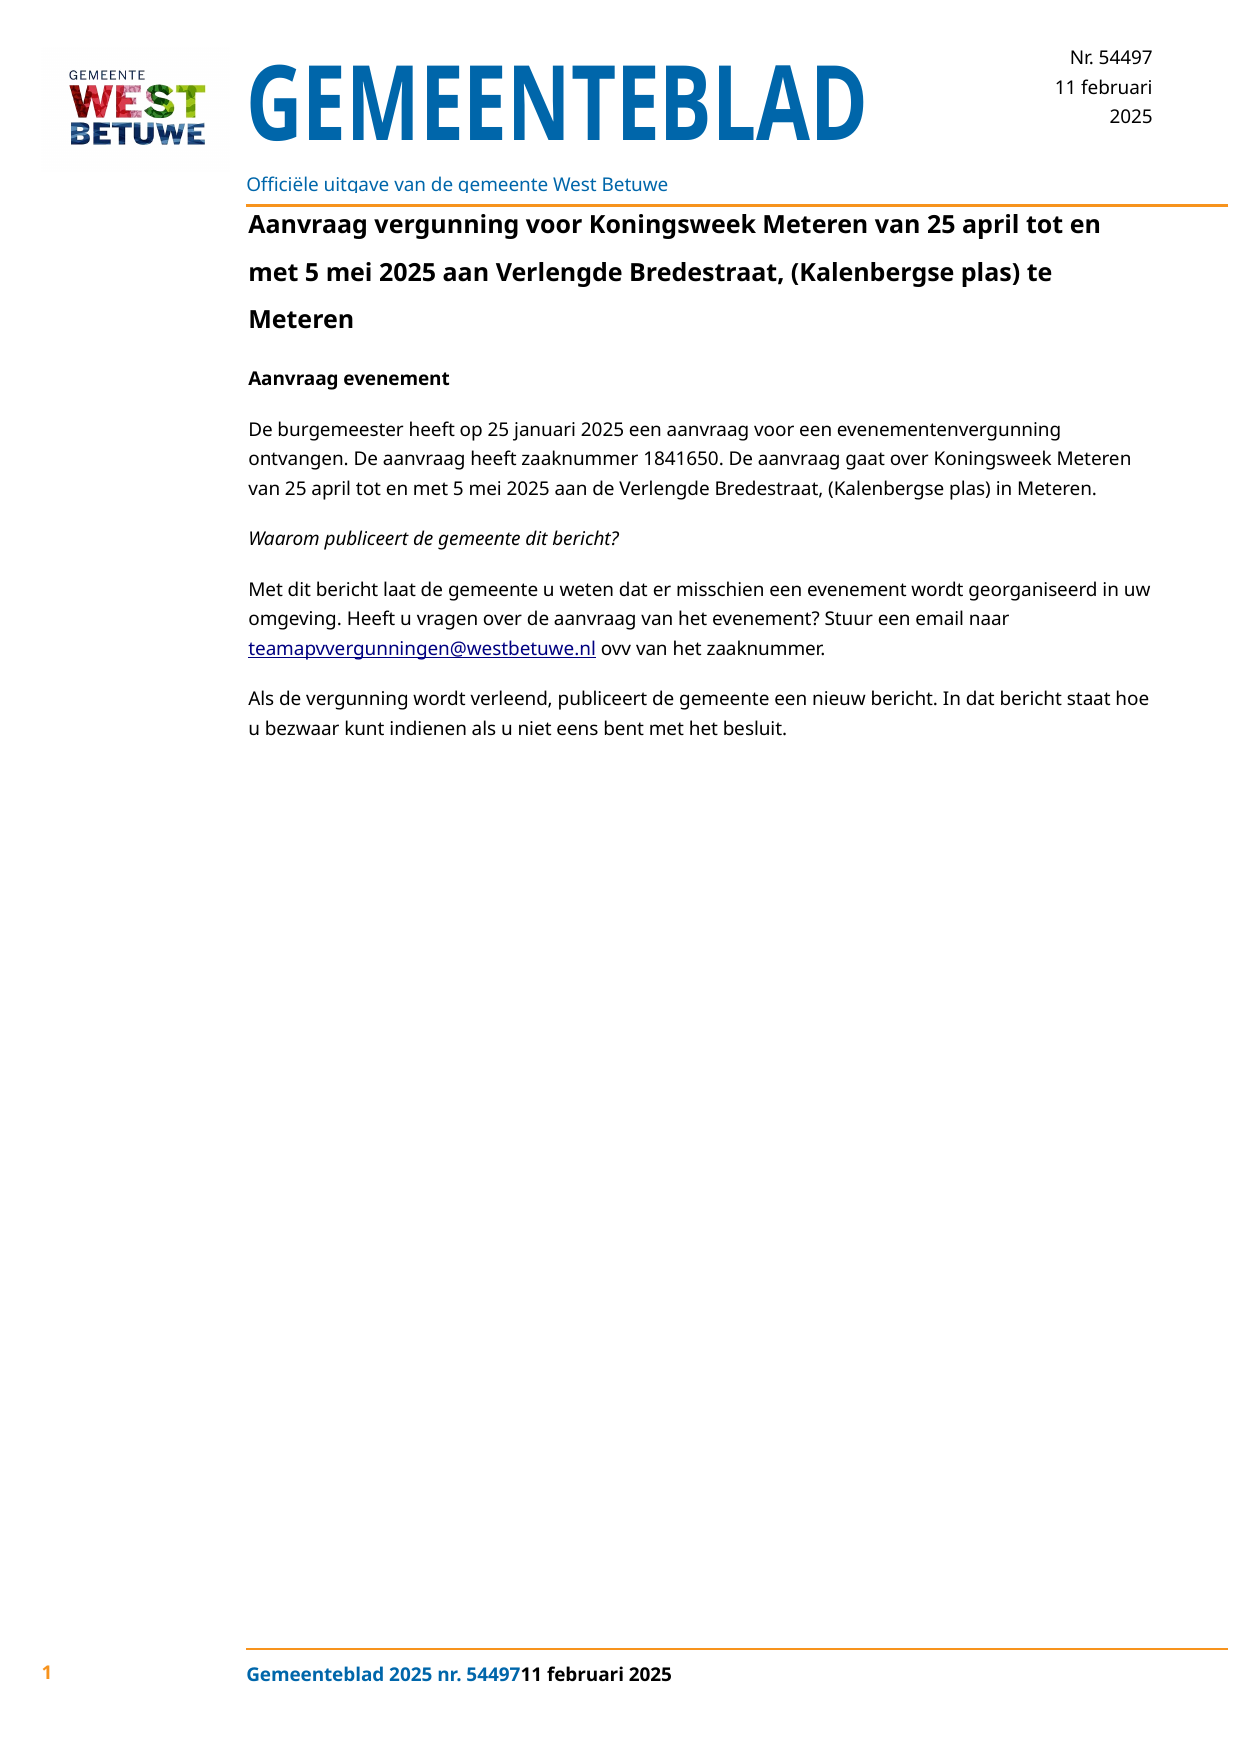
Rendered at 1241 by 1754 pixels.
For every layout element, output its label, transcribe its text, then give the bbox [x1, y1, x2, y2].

text De burgemeester heeft op 25 januari 2025 een aanvraag voor een evenementenvergunning ontvangen. De aanvraag heeft zaaknummer 1841650. De aanvraag gaat over Koningsweek Meteren van 25 april tot en met 5 mei 2025 aan de Verlengde Bredestraat, (Kalenbergse plas) in Meteren. [248, 416, 1152, 501]
picture [41, 47, 231, 172]
text Aanvraag vergunning voor Koningsweek Meteren van 25 april tot en met 5 mei 2025 aan Verlengde Bredestraat, (Kalenbergse plas) te Meteren [248, 207, 1152, 336]
text Als de vergunning wordt verleend, publiceert de gemeente een nieuw bericht. In dat bericht staat hoe u bezwaar kunt indienen als u niet eens bent met het besluit. [248, 686, 1152, 741]
text Waarom publiceert de gemeente dit bericht? [248, 526, 1152, 551]
text Met dit bericht laat de gemeente u weten dat er misschien een evenement wordt georganiseerd in uw omgeving. Heeft u vragen over de aanvraag van het evenement? Stuur een email naar teamapvvergunningen@westbetuwe.nl ovv van het zaaknummer. [248, 576, 1152, 661]
text Aanvraag evenement [248, 366, 1152, 391]
